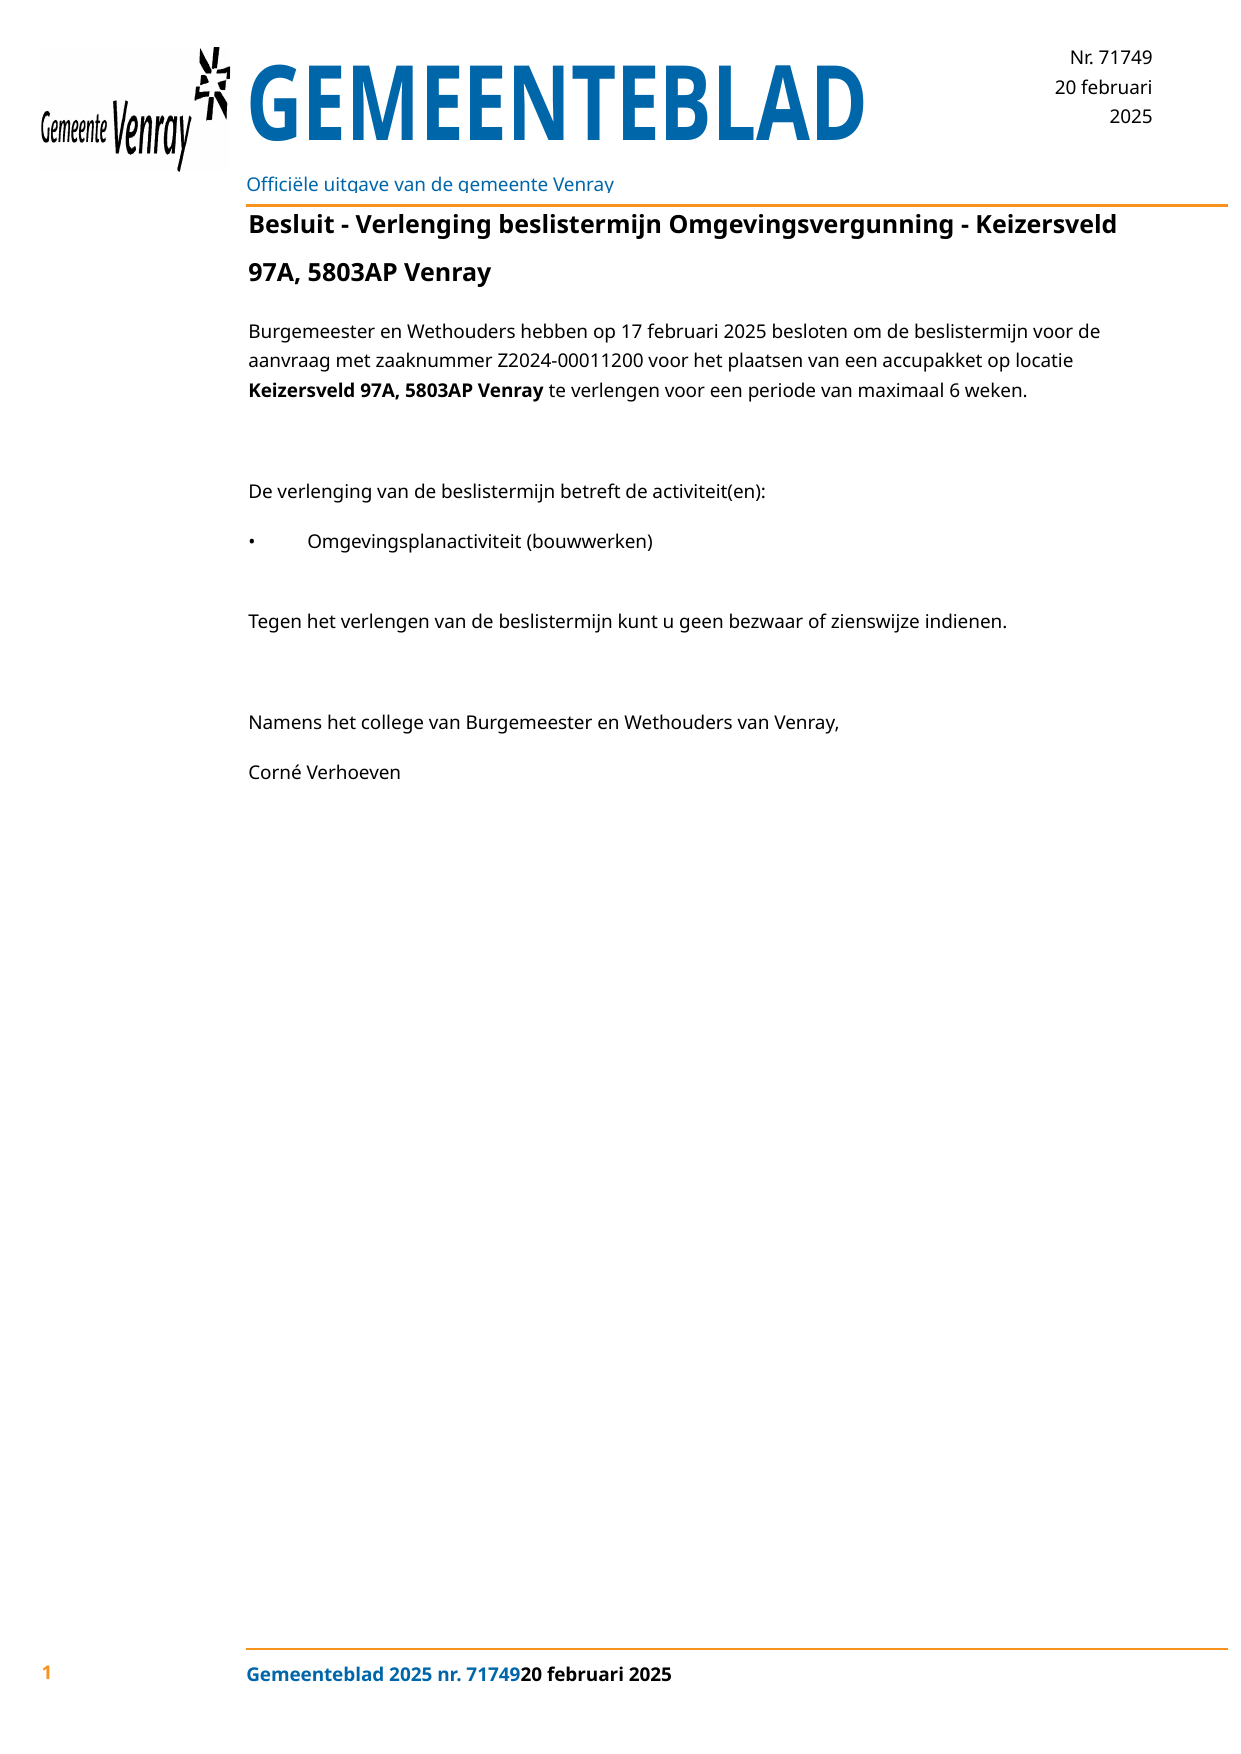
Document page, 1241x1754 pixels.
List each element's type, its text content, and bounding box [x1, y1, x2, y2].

picture [41, 47, 231, 172]
list Omgevingsplanactiviteit (bouwwerken) [248, 528, 1152, 554]
text Corné Verhoeven [248, 759, 1152, 785]
text Besluit - Verlenging beslistermijn Omgevingsvergunning - Keizersveld 97A, 5803AP Venray [248, 207, 1152, 288]
text De verlenging van de beslistermijn betreft de activiteit(en): [248, 478, 1152, 504]
text Namens het college van Burgemeester en Wethouders van Venray, [248, 709, 1152, 735]
text Tegen het verlengen van de beslistermijn kunt u geen bezwaar of zienswijze indienen. [248, 608, 1152, 634]
text Burgemeester en Wethouders hebben op 17 februari 2025 besloten om de beslistermijn voor de aanvraag met zaaknummer Z2024-00011200 voor het plaatsen van een accupakket op locatie Keizersveld 97A, 5803AP Venray te verlengen voor een periode van maximaal 6 weken. [248, 318, 1152, 403]
